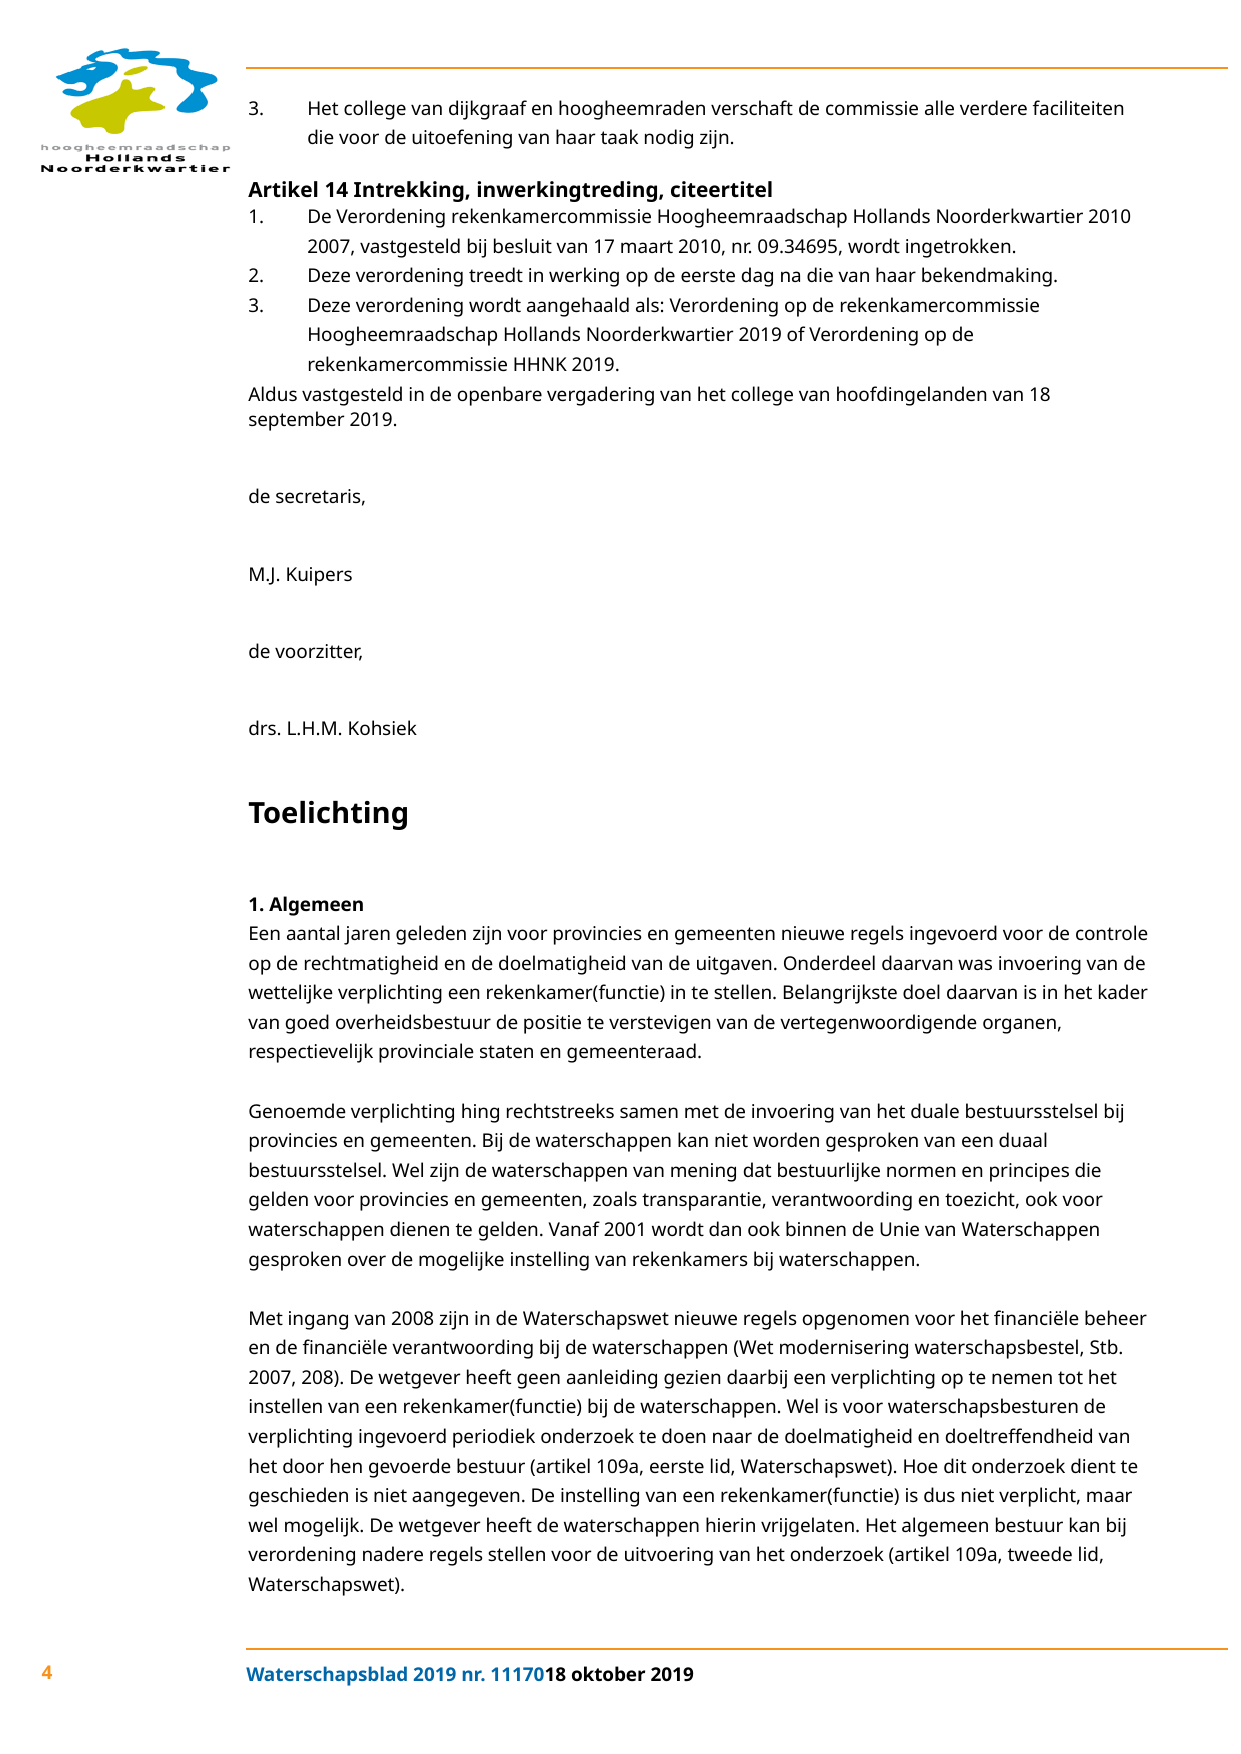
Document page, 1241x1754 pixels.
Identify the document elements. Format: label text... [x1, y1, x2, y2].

text Een aantal jaren geleden zijn voor provincies en gemeenten nieuwe regels ingevoerd voor de controle op de rechtmatigheid en de doelmatigheid van de uitgaven. Onderdeel daarvan was invoering van de wettelijke verplichting een rekenkamer(functie) in te stellen. Belangrijkste doel daarvan is in het kader van goed overheidsbestuur de positie te verstevigen van de vertegenwoordigende organen, respectievelijk provinciale staten en gemeenteraad. [248, 920, 1152, 1064]
text Toelichting [248, 792, 1152, 832]
list Deze verordening wordt aangehaald als: Verordening op de rekenkamercommissie Hoogheemraadschap Hollands Noorderkwartier 2019 of Verordening op de rekenkamercommissie HHNK 2019. [248, 292, 1152, 377]
text de voorzitter, [248, 638, 1152, 664]
text drs. L.H.M. Kohsiek [248, 715, 1152, 741]
list De Verordening rekenkamercommissie Hoogheemraadschap Hollands Noorderkwartier 2010 2007, vastgesteld bij besluit van 17 maart 2010, nr. 09.34695, wordt ingetrokken. [248, 203, 1152, 258]
text M.J. Kuipers [248, 561, 1152, 587]
text Met ingang van 2008 zijn in de Waterschapswet nieuwe regels opgenomen voor het financiële beheer en de financiële verantwoording bij de waterschappen (Wet modernisering waterschapsbestel, Stb. 2007, 208). De wetgever heeft geen aanleiding gezien daarbij een verplichting op te nemen tot het instellen van een rekenkamer(functie) bij de waterschappen. Wel is voor waterschapsbesturen de verplichting ingevoerd periodiek onderzoek te doen naar de doelmatigheid en doeltreffendheid van het door hen gevoerde bestuur (artikel 109a, eerste lid, Waterschapswet). Hoe dit onderzoek dient te geschieden is niet aangegeven. De instelling van een rekenkamer(functie) is dus niet verplicht, maar wel mogelijk. De wetgever heeft de waterschappen hierin vrijgelaten. Het algemeen bestuur kan bij verordening nadere regels stellen voor de uitvoering van het onderzoek (artikel 109a, tweede lid, Waterschapswet). [248, 1305, 1152, 1597]
text Artikel 14 Intrekking, inwerkingtreding, citeertitel [248, 175, 1152, 203]
text 1. Algemeen [248, 891, 1152, 917]
text Genoemde verplichting hing rechtstreeks samen met de invoering van het duale bestuursstelsel bij provincies en gemeenten. Bij de waterschappen kan niet worden gesproken van een duaal bestuursstelsel. Wel zijn de waterschappen van mening dat bestuurlijke normen en principes die gelden voor provincies en gemeenten, zoals transparantie, verantwoording en toezicht, ook voor waterschappen dienen te gelden. Vanaf 2001 wordt dan ook binnen de Unie van Waterschappen gesproken over de mogelijke instelling van rekenkamers bij waterschappen. [248, 1098, 1152, 1272]
list Het college van dijkgraaf en hoogheemraden verschaft de commissie alle verdere faciliteiten die voor de uitoefening van haar taak nodig zijn. [248, 95, 1152, 150]
text Aldus vastgesteld in de openbare vergadering van het college van hoofdingelanden van 18 september 2019. [248, 381, 1152, 432]
list Deze verordening treedt in werking op de eerste dag na die van haar bekendmaking. [248, 262, 1152, 288]
picture [41, 47, 231, 172]
text de secretaris, [248, 484, 1152, 509]
